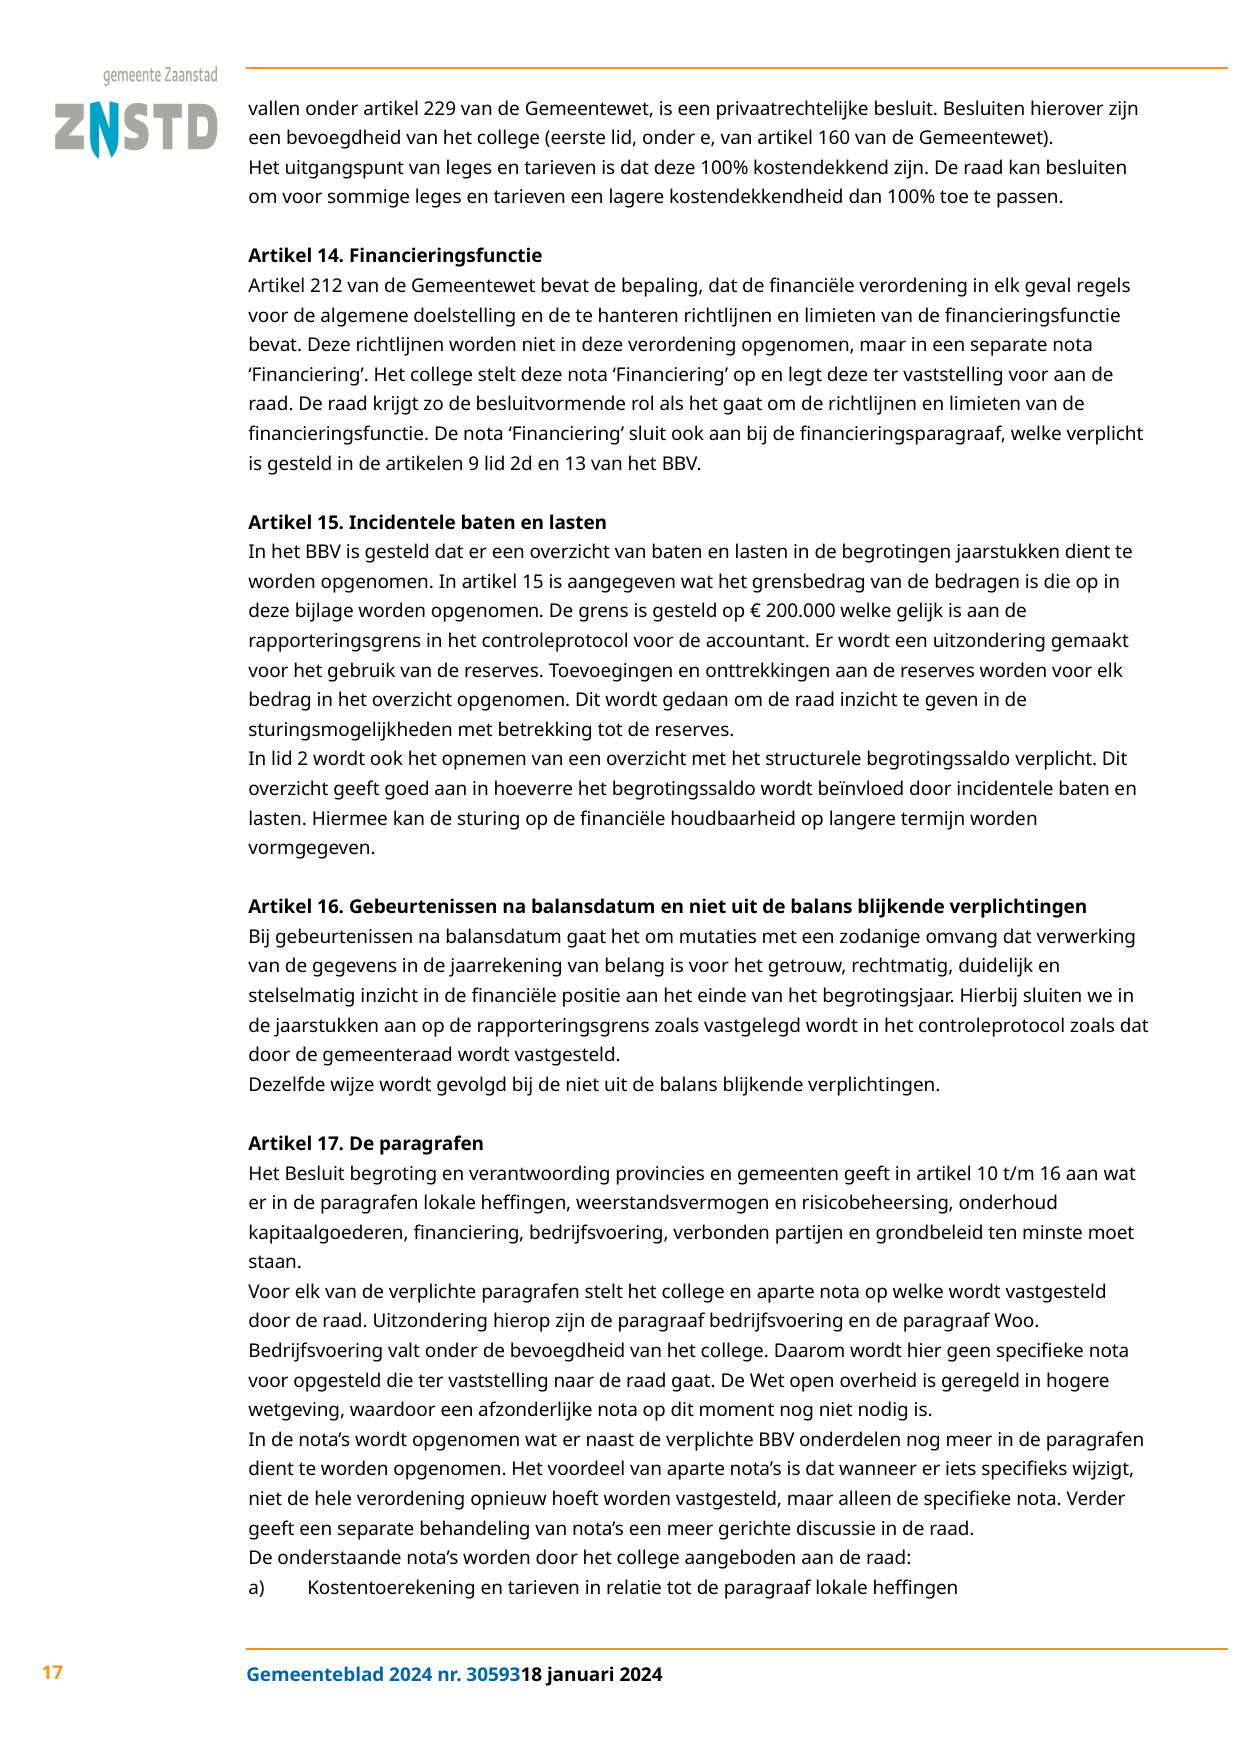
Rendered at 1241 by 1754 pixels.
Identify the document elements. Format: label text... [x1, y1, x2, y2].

list Kostentoerekening en tarieven in relatie tot de paragraaf lokale heffingen [248, 1574, 1152, 1600]
text Artikel 15. Incidentele baten en lasten [248, 509, 1152, 535]
text Artikel 17. De paragrafen [248, 1130, 1152, 1156]
text Het uitgangspunt van leges en tarieven is dat deze 100% kostendekkend zijn. De raad kan besluiten om voor sommige leges en tarieven een lagere kostendekkendheid dan 100% toe te passen. [248, 154, 1152, 209]
text De onderstaande nota’s worden door het college aangeboden aan de raad: [248, 1544, 1152, 1570]
text vallen onder artikel 229 van de Gemeentewet, is een privaatrechtelijke besluit. Besluiten hierover zijn een bevoegdheid van het college (eerste lid, onder e, van artikel 160 van de Gemeentewet). [248, 95, 1152, 150]
text In het BBV is gesteld dat er een overzicht van baten en lasten in de begrotingen jaarstukken dient te worden opgenomen. In artikel 15 is aangegeven wat het grensbedrag van de bedragen is die op in deze bijlage worden opgenomen. De grens is gesteld op € 200.000 welke gelijk is aan de rapporteringsgrens in het controleprotocol voor de accountant. Er wordt een uitzondering gemaakt voor het gebruik van de reserves. Toevoegingen en onttrekkingen aan de reserves worden voor elk bedrag in het overzicht opgenomen. Dit wordt gedaan om de raad inzicht te geven in de sturingsmogelijkheden met betrekking tot de reserves. [248, 538, 1152, 742]
text Het Besluit begroting en verantwoording provincies en gemeenten geeft in artikel 10 t/m 16 aan wat er in de paragrafen lokale heffingen, weerstandsvermogen en risicobeheersing, onderhoud kapitaalgoederen, financiering, bedrijfsvoering, verbonden partijen en grondbeleid ten minste moet staan. [248, 1160, 1152, 1274]
text Dezelfde wijze wordt gevolgd bij de niet uit de balans blijkende verplichtingen. [248, 1071, 1152, 1097]
text In lid 2 wordt ook het opnemen van een overzicht met het structurele begrotingssaldo verplicht. Dit overzicht geeft goed aan in hoeverre het begrotingssaldo wordt beïnvloed door incidentele baten en lasten. Hiermee kan de sturing op de financiële houdbaarheid op langere termijn worden vormgegeven. [248, 746, 1152, 860]
text Voor elk van de verplichte paragrafen stelt het college en aparte nota op welke wordt vastgesteld door de raad. Uitzondering hierop zijn de paragraaf bedrijfsvoering en de paragraaf Woo. Bedrijfsvoering valt onder de bevoegdheid van het college. Daarom wordt hier geen specifieke nota voor opgesteld die ter vaststelling naar de raad gaat. De Wet open overheid is geregeld in hogere wetgeving, waardoor een afzonderlijke nota op dit moment nog niet nodig is. [248, 1278, 1152, 1422]
text Artikel 14. Financieringsfunctie [248, 243, 1152, 268]
text Artikel 212 van de Gemeentewet bevat de bepaling, dat de financiële verordening in elk geval regels voor de algemene doelstelling en de te hanteren richtlijnen en limieten van de financieringsfunctie bevat. Deze richtlijnen worden niet in deze verordening opgenomen, maar in een separate nota ‘Financiering’. Het college stelt deze nota ‘Financiering’ op en legt deze ter vaststelling voor aan de raad. De raad krijgt zo de besluitvormende rol als het gaat om de richtlijnen en limieten van de financieringsfunctie. De nota ‘Financiering’ sluit ook aan bij de financieringsparagraaf, welke verplicht is gesteld in de artikelen 9 lid 2d en 13 van het BBV. [248, 272, 1152, 476]
text Artikel 16. Gebeurtenissen na balansdatum en niet uit de balans blijkende verplichtingen [248, 893, 1152, 919]
text In de nota’s wordt opgenomen wat er naast de verplichte BBV onderdelen nog meer in de paragrafen dient te worden opgenomen. Het voordeel van aparte nota’s is dat wanneer er iets specifieks wijzigt, niet de hele verordening opnieuw hoeft worden vastgesteld, maar alleen de specifieke nota. Verder geeft een separate behandeling van nota’s een meer gerichte discussie in de raad. [248, 1426, 1152, 1541]
text Bij gebeurtenissen na balansdatum gaat het om mutaties met een zodanige omvang dat verwerking van de gegevens in de jaarrekening van belang is voor het getrouw, rechtmatig, duidelijk en stelselmatig inzicht in de financiële positie aan het einde van het begrotingsjaar. Hierbij sluiten we in de jaarstukken aan op de rapporteringsgrens zoals vastgelegd wordt in het controleprotocol zoals dat door de gemeenteraad wordt vastgesteld. [248, 923, 1152, 1067]
picture [41, 47, 231, 172]
